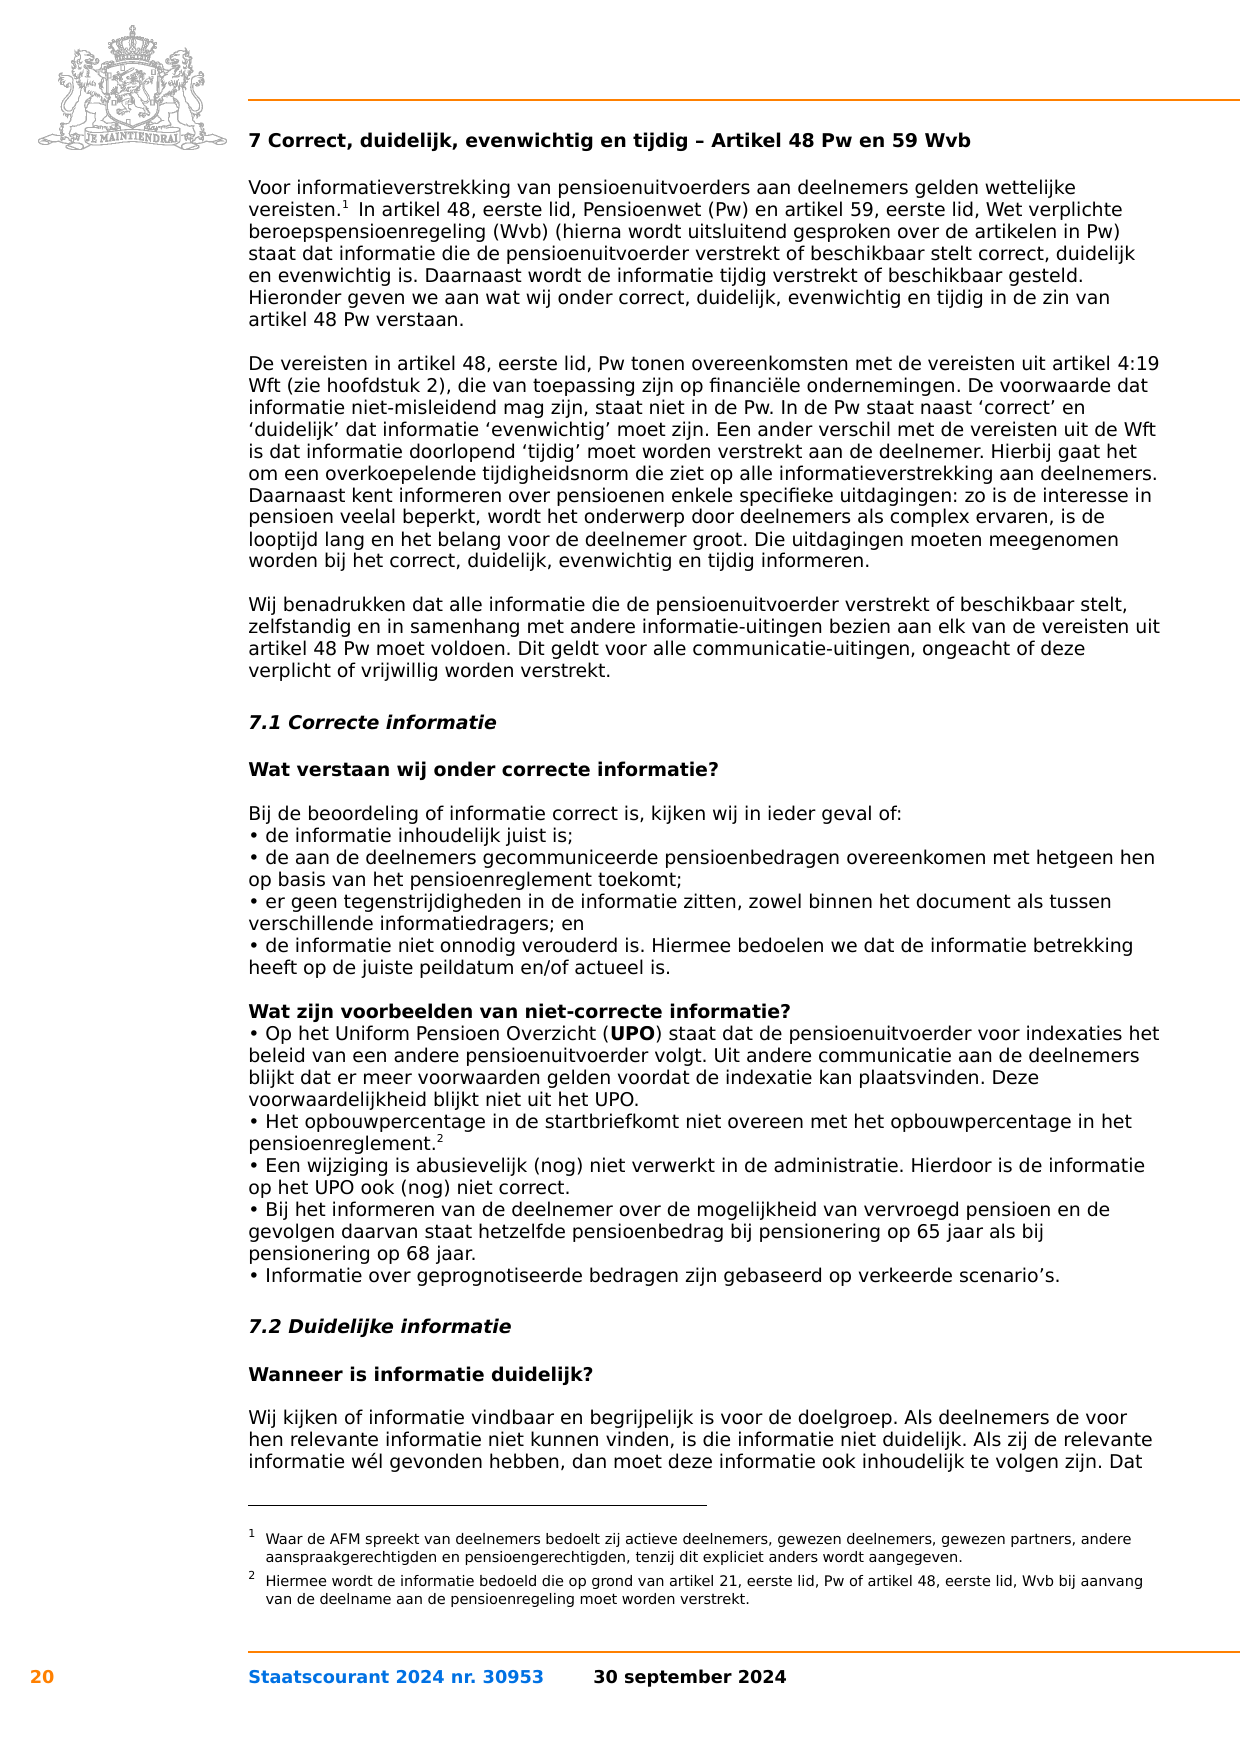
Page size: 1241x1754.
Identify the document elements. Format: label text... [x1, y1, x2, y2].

subtitle 7.1 Correcte informatie [248, 712, 1163, 734]
text De vereisten in artikel 48, eerste lid, Pw tonen overeenkomsten met de vereisten uit artikel 4:19 Wft (zie hoofdstuk 2), die van toepassing zijn op financiële ondernemingen. De voorwaarde dat informatie niet-misleidend mag zijn, staat niet in de Pw. In de Pw staat naast ‘correct’ en ‘duidelijk’ dat informatie ‘evenwichtig’ moet zijn. Een ander verschil met de vereisten uit de Wft is dat informatie doorlopend ‘tijdig’ moet worden verstrekt aan de deelnemer. Hierbij gaat het om een overkoepelende tijdigheidsnorm die ziet op alle informatieverstrekking aan deelnemers. Daarnaast kent informeren over pensioenen enkele specifieke uitdagingen: zo is de interesse in pensioen veelal beperkt, wordt het onderwerp door deelnemers als complex ervaren, is de looptijd lang en het belang voor de deelnemer groot. Die uitdagingen moeten meegenomen worden bij het correct, duidelijk, evenwichtig en tijdig informeren. [248, 353, 1163, 572]
text Bij de beoordeling of informatie correct is, kijken wij in ieder geval of: [248, 803, 1163, 825]
subtitle Wanneer is informatie duidelijk? [248, 1363, 1163, 1385]
text • de informatie inhoudelijk juist is; [248, 825, 1163, 847]
text Hiermee wordt de informatie bedoeld die op grond van artikel 21, eerste lid, Pw of artikel 48, eerste lid, Wvb bij aanvang van de deelname aan de pensioenregeling moet worden verstrekt. [248, 1569, 1163, 1608]
text Wij benadrukken dat alle informatie die de pensioenuitvoerder verstrekt of beschikbaar stelt, zelfstandig en in samenhang met andere informatie-uitingen bezien aan elk van de vereisten uit artikel 48 Pw moet voldoen. Dit geldt voor alle communicatie-uitingen, ongeacht of deze verplicht of vrijwillig worden verstrekt. [248, 594, 1163, 682]
subtitle Wat verstaan wij onder correcte informatie? [248, 759, 1163, 781]
text • Een wijziging is abusievelijk (nog) niet verwerkt in de administratie. Hierdoor is de informatie op het UPO ook (nog) niet correct. [248, 1154, 1163, 1198]
text • er geen tegenstrijdigheden in de informatie zitten, zowel binnen het document als tussen verschillende informatiedragers; en [248, 891, 1163, 935]
text • Het opbouwpercentage in de startbriefkomt niet overeen met het opbouwpercentage in het pensioenreglement. [248, 1111, 1163, 1154]
text • de aan de deelnemers gecommuniceerde pensioenbedragen overeenkomen met hetgeen hen op basis van het pensioenreglement toekomt; [248, 847, 1163, 891]
subtitle 7.2 Duidelijke informatie [248, 1316, 1163, 1338]
text Waar de AFM spreekt van deelnemers bedoelt zij actieve deelnemers, gewezen deelnemers, gewezen partners, andere aanspraakgerechtigden en pensioengerechtigden, tenzij dit expliciet anders wordt aangegeven. [248, 1527, 1163, 1566]
text Wij kijken of informatie vindbaar en begrijpelijk is voor de doelgroep. Als deelnemers de voor hen relevante informatie niet kunnen vinden, is die informatie niet duidelijk. Als zij de relevante informatie wél gevonden hebben, dan moet deze informatie ook inhoudelijk te volgen zijn. Dat [248, 1407, 1163, 1473]
picture [38, 25, 227, 150]
subtitle Wat zijn voorbeelden van niet-correcte informatie? [248, 1001, 1163, 1023]
text • Informatie over geprognotiseerde bedragen zijn gebaseerd op verkeerde scenario’s. [248, 1264, 1163, 1286]
text • Op het Uniform Pensioen Overzicht (UPO) staat dat de pensioenuitvoerder voor indexaties het beleid van een andere pensioenuitvoerder volgt. Uit andere communicatie aan de deelnemers blijkt dat er meer voorwaarden gelden voordat de indexatie kan plaatsvinden. Deze voorwaardelijkheid blijkt niet uit het UPO. [248, 1023, 1163, 1111]
text • Bij het informeren van de deelnemer over de mogelijkheid van vervroegd pensioen en de gevolgen daarvan staat hetzelfde pensioenbedrag bij pensionering op 65 jaar als bij pensionering op 68 jaar. [248, 1198, 1163, 1264]
text • de informatie niet onnodig verouderd is. Hiermee bedoelen we dat de informatie betrekking heeft op de juiste peildatum en/of actueel is. [248, 935, 1163, 979]
subtitle 7 Correct, duidelijk, evenwichtig en tijdig – Artikel 48 Pw en 59 Wvb [248, 130, 1163, 152]
text Voor informatieverstrekking van pensioenuitvoerders aan deelnemers gelden wettelijke vereisten. In artikel 48, eerste lid, Pensioenwet (Pw) en artikel 59, eerste lid, Wet verplichte beroepspensioenregeling (Wvb) (hierna wordt uitsluitend gesproken over de artikelen in Pw) staat dat informatie die de pensioenuitvoerder verstrekt of beschikbaar stelt correct, duidelijk en evenwichtig is. Daarnaast wordt de informatie tijdig verstrekt of beschikbaar gesteld. Hieronder geven we aan wat wij onder correct, duidelijk, evenwichtig en tijdig in de zin van artikel 48 Pw verstaan. [248, 177, 1163, 331]
